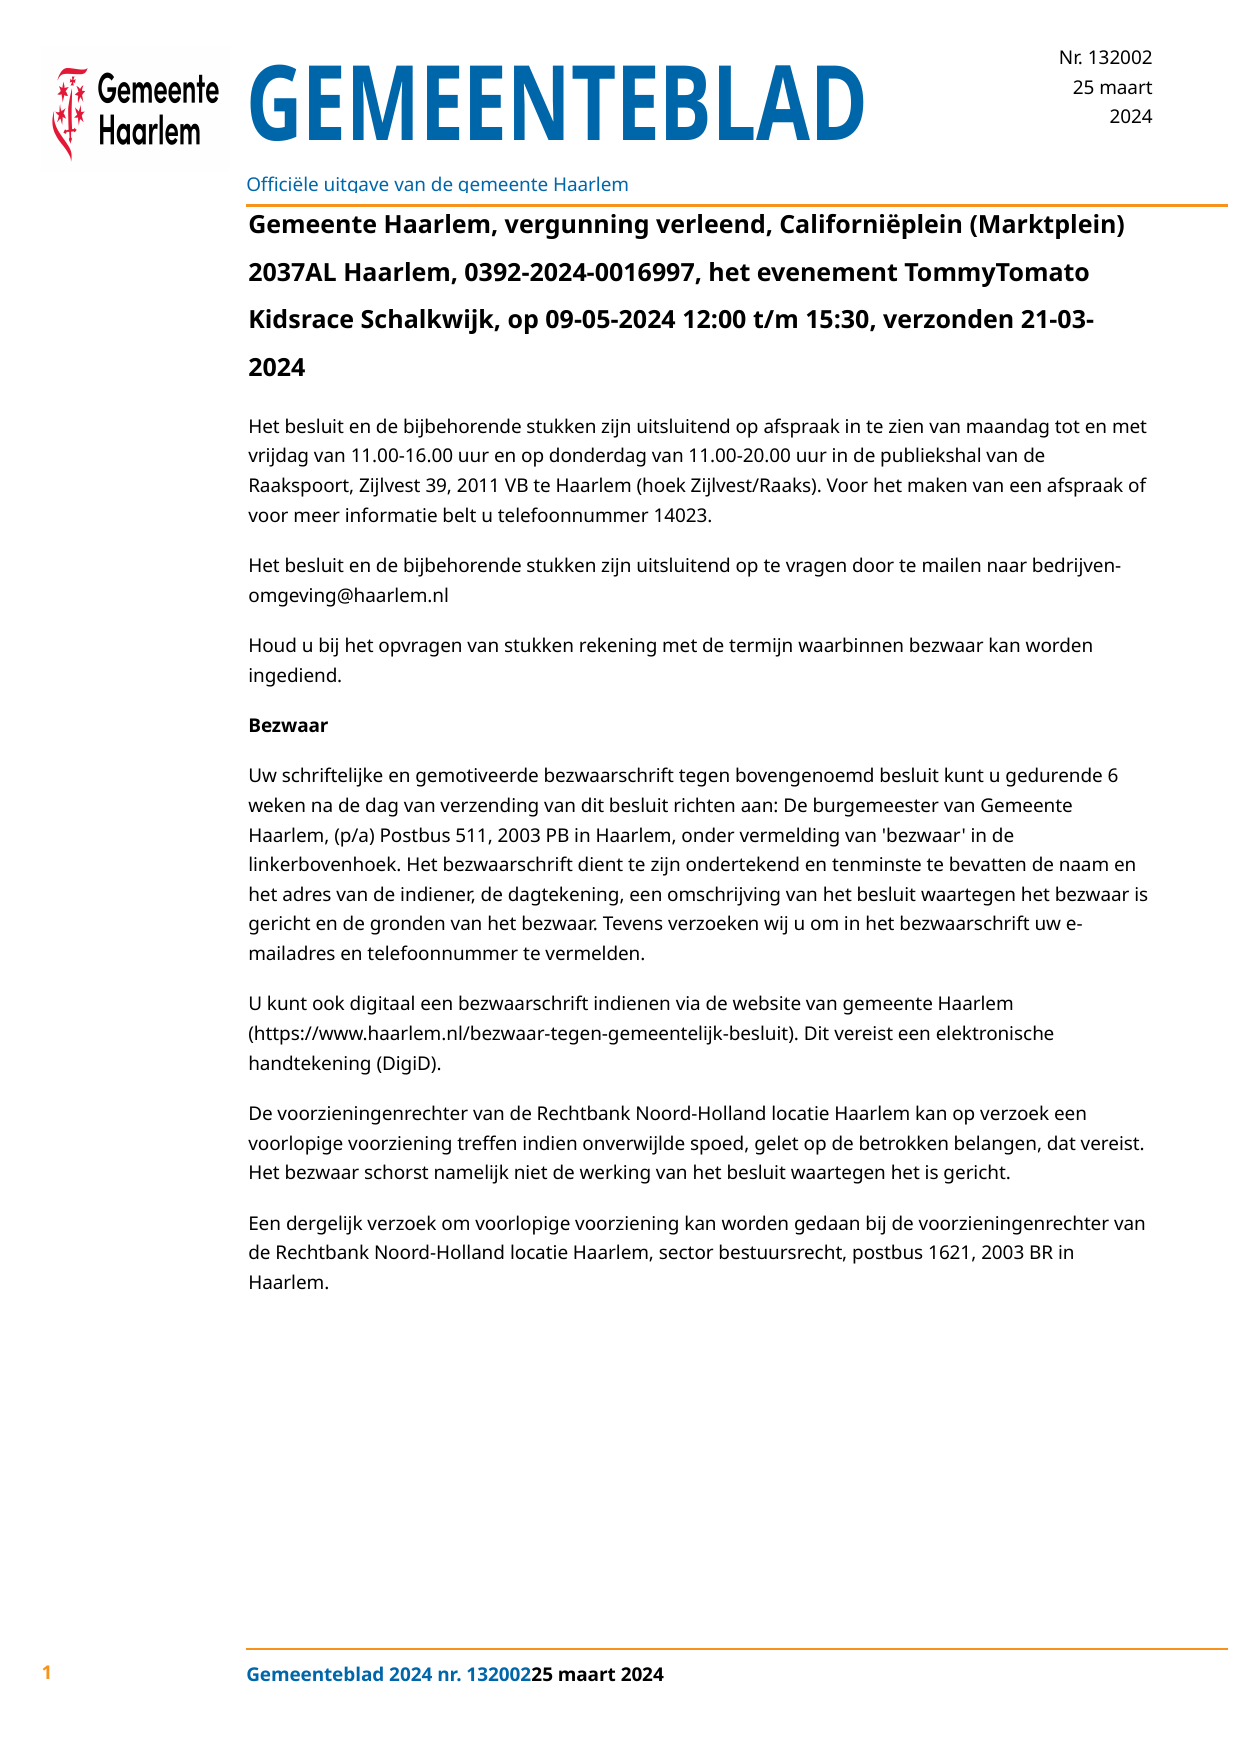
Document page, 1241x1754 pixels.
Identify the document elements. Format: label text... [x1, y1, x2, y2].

text Uw schriftelijke en gemotiveerde bezwaarschrift tegen bovengenoemd besluit kunt u gedurende 6 weken na de dag van verzending van dit besluit richten aan: De burgemeester van Gemeente Haarlem, (p/a) Postbus 511, 2003 PB in Haarlem, onder vermelding van 'bezwaar' in de linkerbovenhoek. Het bezwaarschrift dient te zijn ondertekend en tenminste te bevatten de naam en het adres van de indiener, de dagtekening, een omschrijving van het besluit waartegen het bezwaar is gericht en de gronden van het bezwaar. Tevens verzoeken wij u om in het bezwaarschrift uw e-mailadres en telefoonnummer te vermelden. [248, 763, 1152, 966]
text De voorzieningenrechter van de Rechtbank Noord-Holland locatie Haarlem kan op verzoek een voorlopige voorziening treffen indien onverwijlde spoed, gelet op de betrokken belangen, dat vereist. Het bezwaar schorst namelijk niet de werking van het besluit waartegen het is gericht. [248, 1100, 1152, 1185]
text Het besluit en de bijbehorende stukken zijn uitsluitend op te vragen door te mailen naar bedrijven-omgeving@haarlem.nl [248, 552, 1152, 608]
text U kunt ook digitaal een bezwaarschrift indienen via de website van gemeente Haarlem (https://www.haarlem.nl/bezwaar-tegen-gemeentelijk-besluit). Dit vereist een elektronische handtekening (DigiD). [248, 991, 1152, 1076]
text Gemeente Haarlem, vergunning verleend, Californiëplein (Marktplein) 2037AL Haarlem, 0392-2024-0016997, het evenement TommyTomato Kidsrace Schalkwijk, op 09-05-2024 12:00 t/m 15:30, verzonden 21-03-2024 [248, 207, 1152, 384]
text Een dergelijk verzoek om voorlopige voorziening kan worden gedaan bij de voorzieningenrechter van de Rechtbank Noord-Holland locatie Haarlem, sector bestuursrecht, postbus 1621, 2003 BR in Haarlem. [248, 1210, 1152, 1295]
picture [41, 47, 231, 172]
text Houd u bij het opvragen van stukken rekening met de termijn waarbinnen bezwaar kan worden ingediend. [248, 632, 1152, 688]
text Bezwaar [248, 712, 1152, 738]
text Het besluit en de bijbehorende stukken zijn uitsluitend op afspraak in te zien van maandag tot en met vrijdag van 11.00-16.00 uur en op donderdag van 11.00-20.00 uur in de publiekshal van de Raakspoort, Zijlvest 39, 2011 VB te Haarlem (hoek Zijlvest/Raaks). Voor het maken van een afspraak of voor meer informatie belt u telefoonnummer 14023. [248, 413, 1152, 528]
